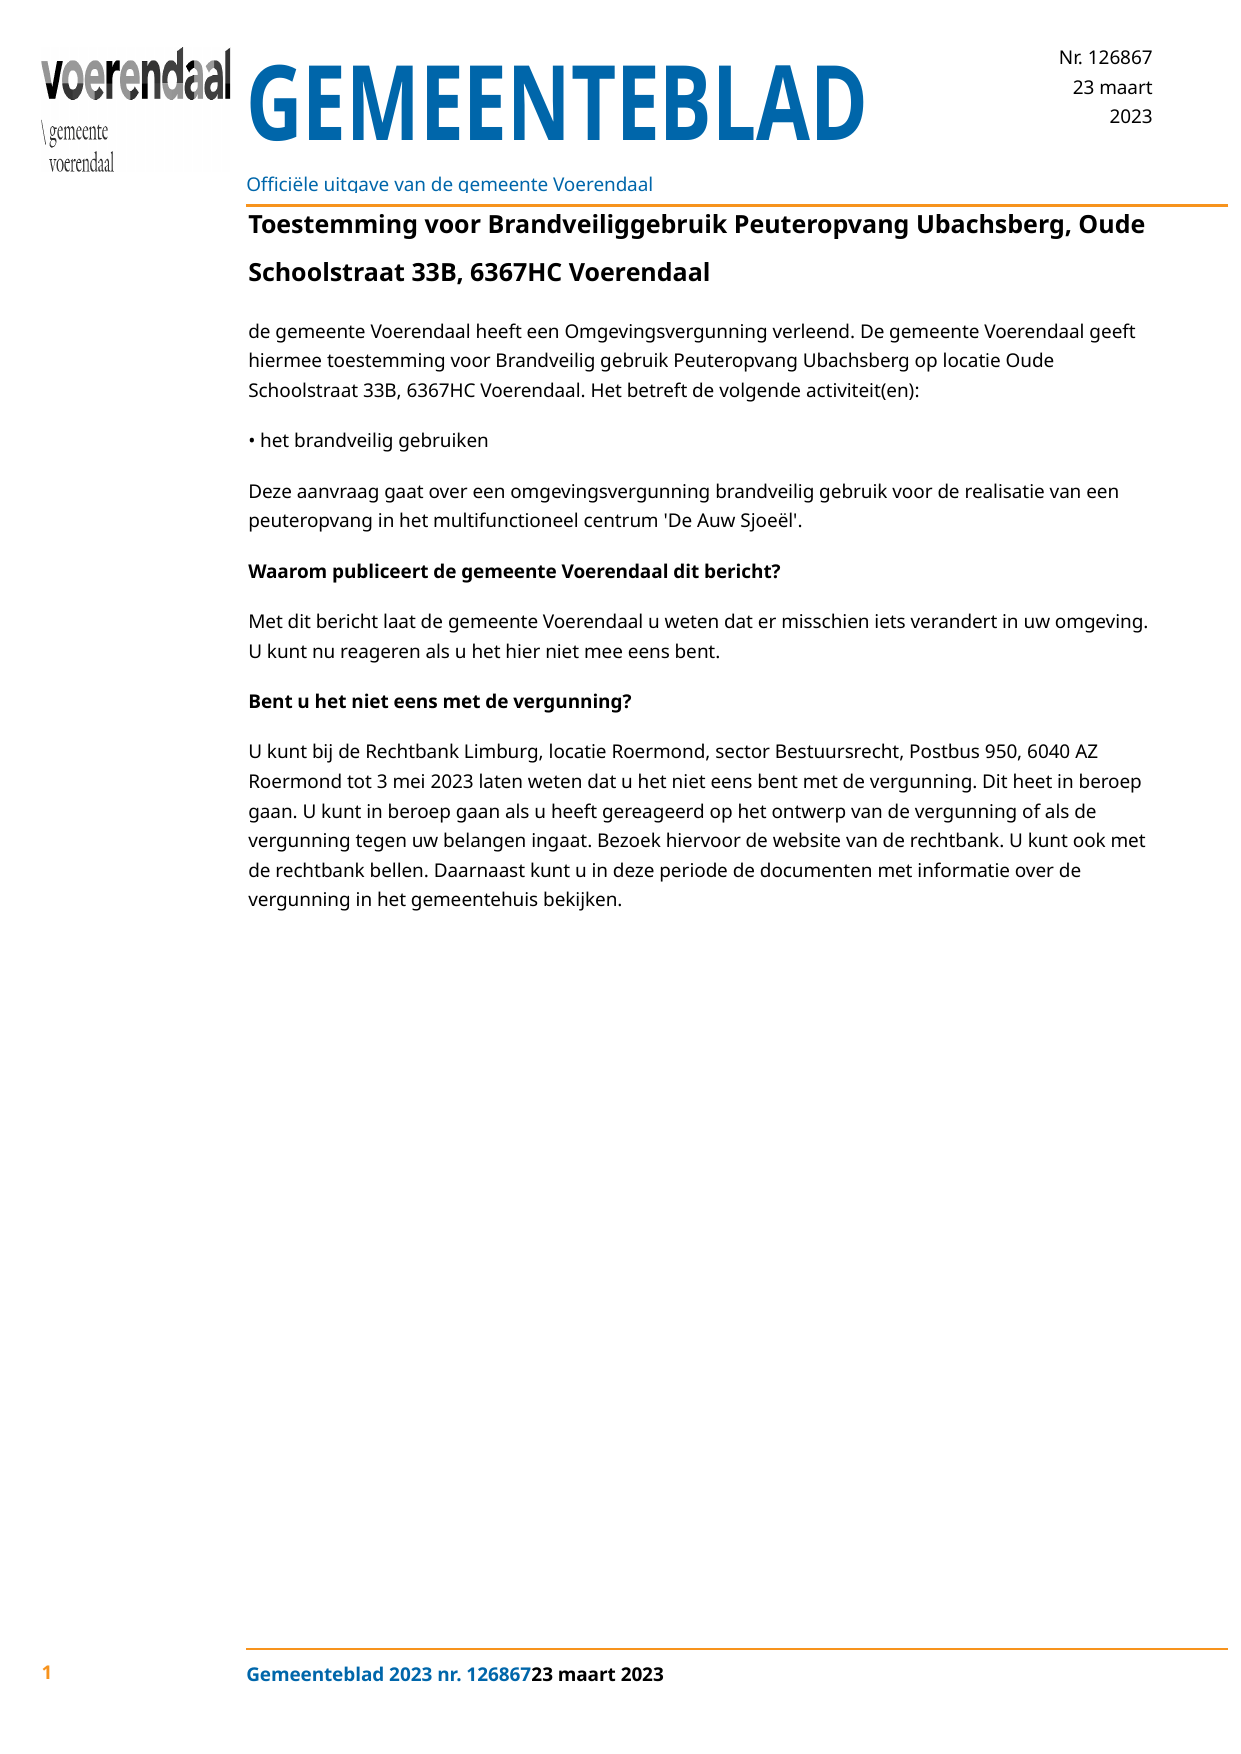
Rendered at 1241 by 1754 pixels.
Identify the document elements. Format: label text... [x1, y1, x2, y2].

text U kunt bij de Rechtbank Limburg, locatie Roermond, sector Bestuursrecht, Postbus 950, 6040 AZ Roermond tot 3 mei 2023 laten weten dat u het niet eens bent met de vergunning. Dit heet in beroep gaan. U kunt in beroep gaan als u heeft gereageerd op het ontwerp van de vergunning of als de vergunning tegen uw belangen ingaat. Bezoek hiervoor de website van de rechtbank. U kunt ook met de rechtbank bellen. Daarnaast kunt u in deze periode de documenten met informatie over de vergunning in het gemeentehuis bekijken. [248, 739, 1152, 912]
text Deze aanvraag gaat over een omgevingsvergunning brandveilig gebruik voor de realisatie van een peuteropvang in het multifunctioneel centrum 'De Auw Sjoeël'. [248, 478, 1152, 533]
text • het brandveilig gebruiken [248, 427, 1152, 453]
picture [41, 47, 231, 172]
text de gemeente Voerendaal heeft een Omgevingsvergunning verleend. De gemeente Voerendaal geeft hiermee toestemming voor Brandveilig gebruik Peuteropvang Ubachsberg op locatie Oude Schoolstraat 33B, 6367HC Voerendaal. Het betreft de volgende activiteit(en): [248, 318, 1152, 403]
text Toestemming voor Brandveiliggebruik Peuteropvang Ubachsberg, Oude Schoolstraat 33B, 6367HC Voerendaal [248, 207, 1152, 288]
text Bent u het niet eens met de vergunning? [248, 688, 1152, 714]
text Waarom publiceert de gemeente Voerendaal dit bericht? [248, 558, 1152, 584]
text Met dit bericht laat de gemeente Voerendaal u weten dat er misschien iets verandert in uw omgeving. U kunt nu reageren als u het hier niet mee eens bent. [248, 608, 1152, 664]
